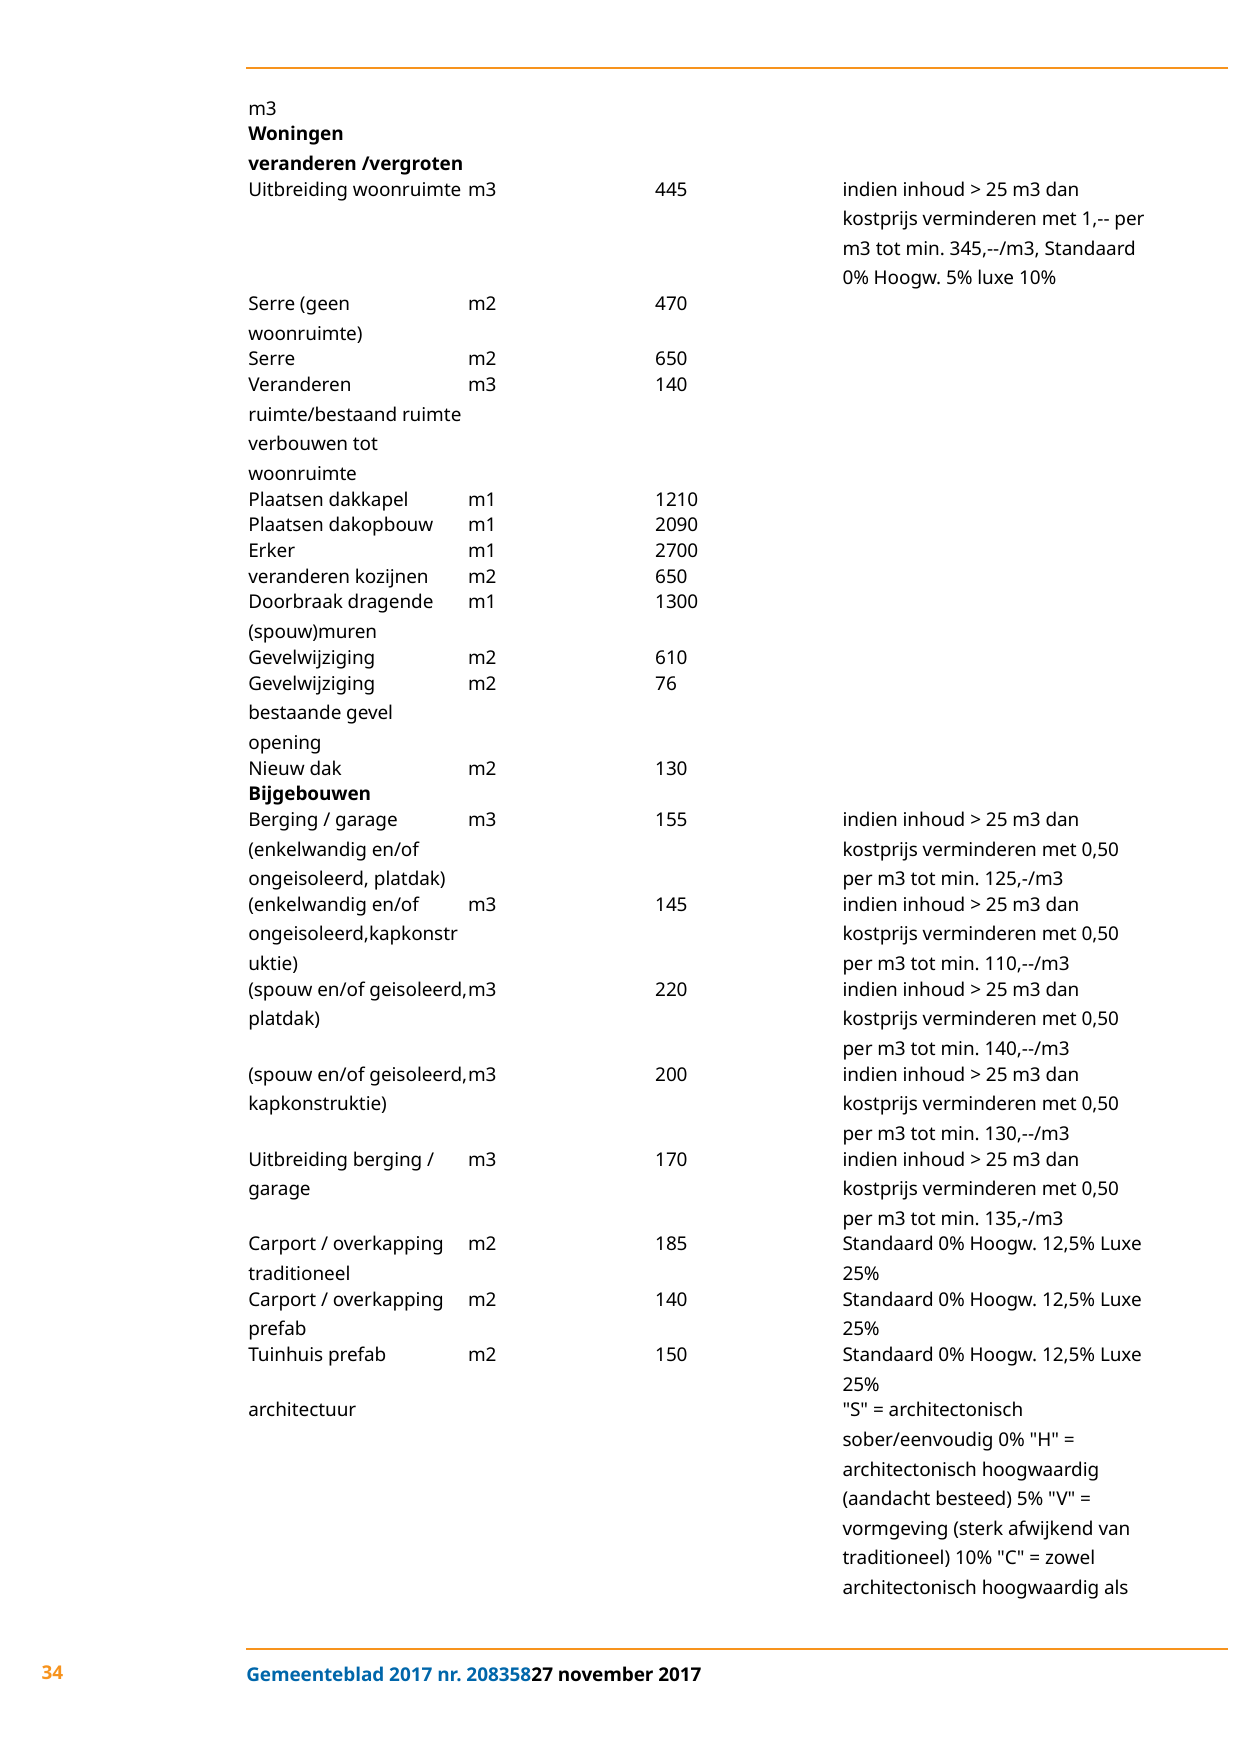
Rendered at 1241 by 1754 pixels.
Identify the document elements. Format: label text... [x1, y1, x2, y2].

table_cell (spouw en/of geisoleerd, kapkonstruktie) [248, 1061, 468, 1146]
table_cell 1300 [655, 589, 842, 644]
table_cell m3 [248, 95, 468, 121]
table_cell [468, 121, 655, 176]
table_cell [468, 780, 655, 806]
table_cell 170 [655, 1146, 842, 1231]
table_cell m2 [468, 1286, 655, 1341]
table_cell m3 [468, 891, 655, 976]
table_cell [842, 537, 1152, 563]
table_cell "S" = architectonisch sober/eenvoudig 0% "H" = architectonisch hoogwaardig (aandacht besteed) 5% "V" = vormgeving (sterk afwijkend van traditioneel) 10% "C" = zowel architectonisch hoogwaardig als [842, 1397, 1152, 1600]
table_cell m1 [468, 537, 655, 563]
table_cell [842, 290, 1152, 346]
table_cell Uitbreiding berging / garage [248, 1146, 468, 1231]
table_cell Serre [248, 346, 468, 371]
table_cell 145 [655, 891, 842, 976]
table_cell Gevelwijziging [248, 644, 468, 670]
table_cell Bijgebouwen [248, 780, 468, 806]
table_cell [655, 1397, 842, 1600]
table_cell m2 [468, 290, 655, 346]
table_cell indien inhoud > 25 m3 dan kostprijs verminderen met 0,50 per m3 tot min. 135,-/m3 [842, 1146, 1152, 1231]
table_cell 1210 [655, 486, 842, 512]
table_cell 76 [655, 670, 842, 755]
table_cell m2 [468, 644, 655, 670]
table_cell (spouw en/of geisoleerd, platdak) [248, 976, 468, 1061]
table_cell Erker [248, 537, 468, 563]
table_cell indien inhoud > 25 m3 dan kostprijs verminderen met 1,-- per m3 tot min. 345,--/m3, Standaard 0% Hoogw. 5% luxe 10% [842, 176, 1152, 290]
table_cell Carport / overkapping traditioneel [248, 1231, 468, 1286]
table_cell [842, 512, 1152, 537]
table_cell 220 [655, 976, 842, 1061]
table_cell Woningen veranderen /vergroten [248, 121, 468, 176]
table_cell Plaatsen dakopbouw [248, 512, 468, 537]
table_cell m3 [468, 371, 655, 486]
table_cell 470 [655, 290, 842, 346]
table_cell 130 [655, 755, 842, 780]
table_cell m2 [468, 670, 655, 755]
table_cell m1 [468, 486, 655, 512]
table_cell 2090 [655, 512, 842, 537]
table_cell [468, 95, 655, 121]
table_cell [842, 371, 1152, 486]
table_cell [842, 95, 1152, 121]
table_cell m2 [468, 755, 655, 780]
table_cell Carport / overkapping prefab [248, 1286, 468, 1341]
table_cell Plaatsen dakkapel [248, 486, 468, 512]
table_cell 150 [655, 1341, 842, 1397]
table_cell [655, 95, 842, 121]
table_cell Standaard 0% Hoogw. 12,5% Luxe 25% [842, 1286, 1152, 1341]
picture [41, 47, 231, 172]
table_cell Nieuw dak [248, 755, 468, 780]
table_cell Veranderen ruimte/bestaand ruimte verbouwen tot woonruimte [248, 371, 468, 486]
table_cell [842, 670, 1152, 755]
table_cell [842, 486, 1152, 512]
table_cell 155 [655, 806, 842, 891]
table_cell m2 [468, 346, 655, 371]
table_cell 200 [655, 1061, 842, 1146]
table_cell m3 [468, 1061, 655, 1146]
table_cell 650 [655, 563, 842, 589]
table_cell Standaard 0% Hoogw. 12,5% Luxe 25% [842, 1341, 1152, 1397]
table_cell veranderen kozijnen [248, 563, 468, 589]
table_cell [842, 563, 1152, 589]
table_cell indien inhoud > 25 m3 dan kostprijs verminderen met 0,50 per m3 tot min. 130,--/m3 [842, 1061, 1152, 1146]
table_cell Gevelwijziging bestaande gevel opening [248, 670, 468, 755]
table_cell m1 [468, 589, 655, 644]
table_cell m3 [468, 1146, 655, 1231]
table_cell m2 [468, 1231, 655, 1286]
table_cell Standaard 0% Hoogw. 12,5% Luxe 25% [842, 1231, 1152, 1286]
table_cell [468, 1397, 655, 1600]
table_cell [842, 780, 1152, 806]
table_cell Berging / garage (enkelwandig en/of ongeisoleerd, platdak) [248, 806, 468, 891]
table_cell 140 [655, 1286, 842, 1341]
table_cell Tuinhuis prefab [248, 1341, 468, 1397]
table_cell [655, 121, 842, 176]
table_cell architectuur [248, 1397, 468, 1600]
table_cell indien inhoud > 25 m3 dan kostprijs verminderen met 0,50 per m3 tot min. 110,--/m3 [842, 891, 1152, 976]
table_cell 610 [655, 644, 842, 670]
table_cell [842, 346, 1152, 371]
table_cell Doorbraak dragende (spouw)muren [248, 589, 468, 644]
table_cell (enkelwandig en/of ongeisoleerd,kapkonstruktie) [248, 891, 468, 976]
table_cell m2 [468, 563, 655, 589]
table_cell m1 [468, 512, 655, 537]
table_cell 650 [655, 346, 842, 371]
table_cell m3 [468, 806, 655, 891]
table_cell indien inhoud > 25 m3 dan kostprijs verminderen met 0,50 per m3 tot min. 140,--/m3 [842, 976, 1152, 1061]
table_cell 2700 [655, 537, 842, 563]
table_cell 445 [655, 176, 842, 290]
table_cell [842, 121, 1152, 176]
table_cell indien inhoud > 25 m3 dan kostprijs verminderen met 0,50 per m3 tot min. 125,-/m3 [842, 806, 1152, 891]
table_cell [842, 589, 1152, 644]
table_cell m3 [468, 176, 655, 290]
table_cell [842, 644, 1152, 670]
table_cell [655, 780, 842, 806]
table_cell 185 [655, 1231, 842, 1286]
table_cell m2 [468, 1341, 655, 1397]
table_cell m3 [468, 976, 655, 1061]
table_cell 140 [655, 371, 842, 486]
table_cell Serre (geen woonruimte) [248, 290, 468, 346]
table_cell Uitbreiding woonruimte [248, 176, 468, 290]
table_cell [842, 755, 1152, 780]
